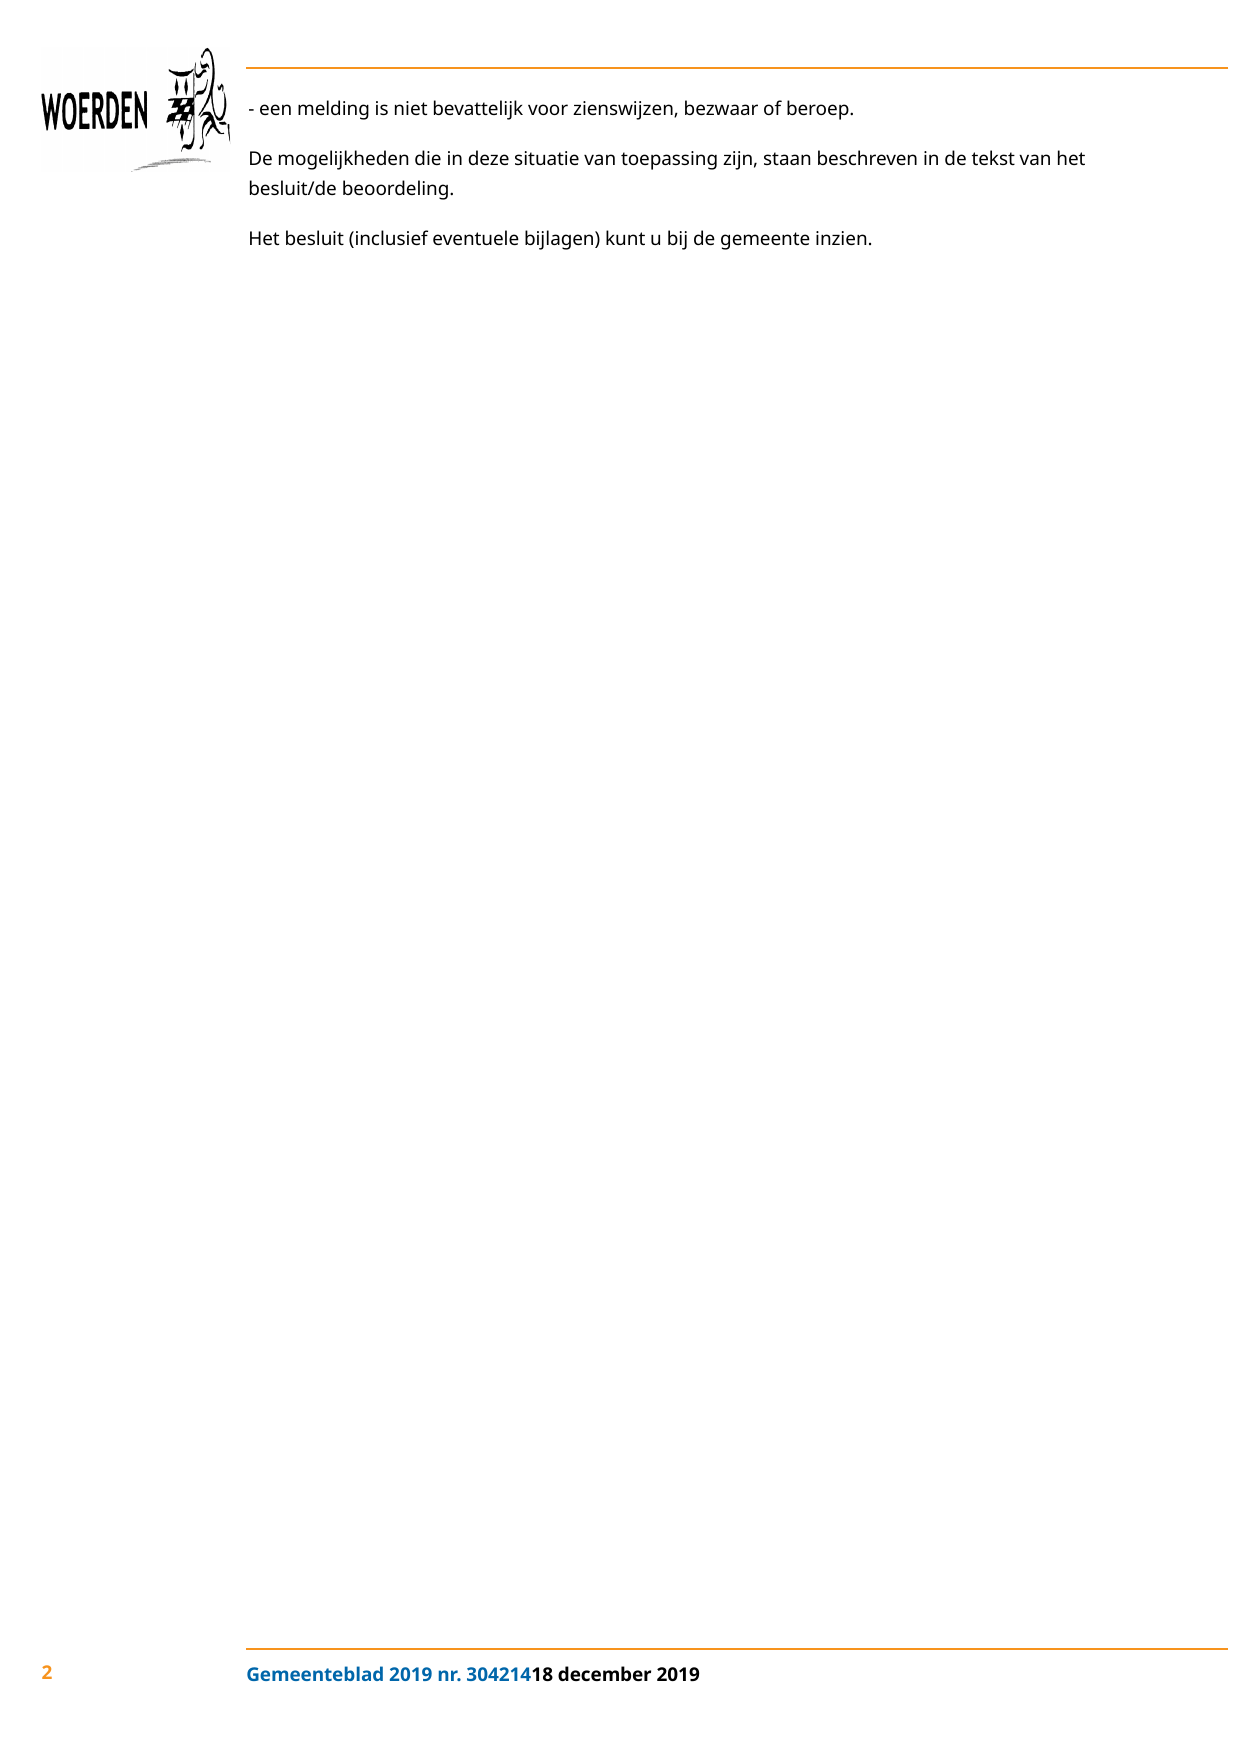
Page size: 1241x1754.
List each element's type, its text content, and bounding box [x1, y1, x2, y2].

text Het besluit (inclusief eventuele bijlagen) kunt u bij de gemeente inzien. [248, 225, 1152, 251]
text - een melding is niet bevattelijk voor zienswijzen, bezwaar of beroep. [248, 95, 1152, 121]
text De mogelijkheden die in deze situatie van toepassing zijn, staan beschreven in de tekst van het besluit/de beoordeling. [248, 145, 1152, 201]
picture [41, 47, 231, 172]
